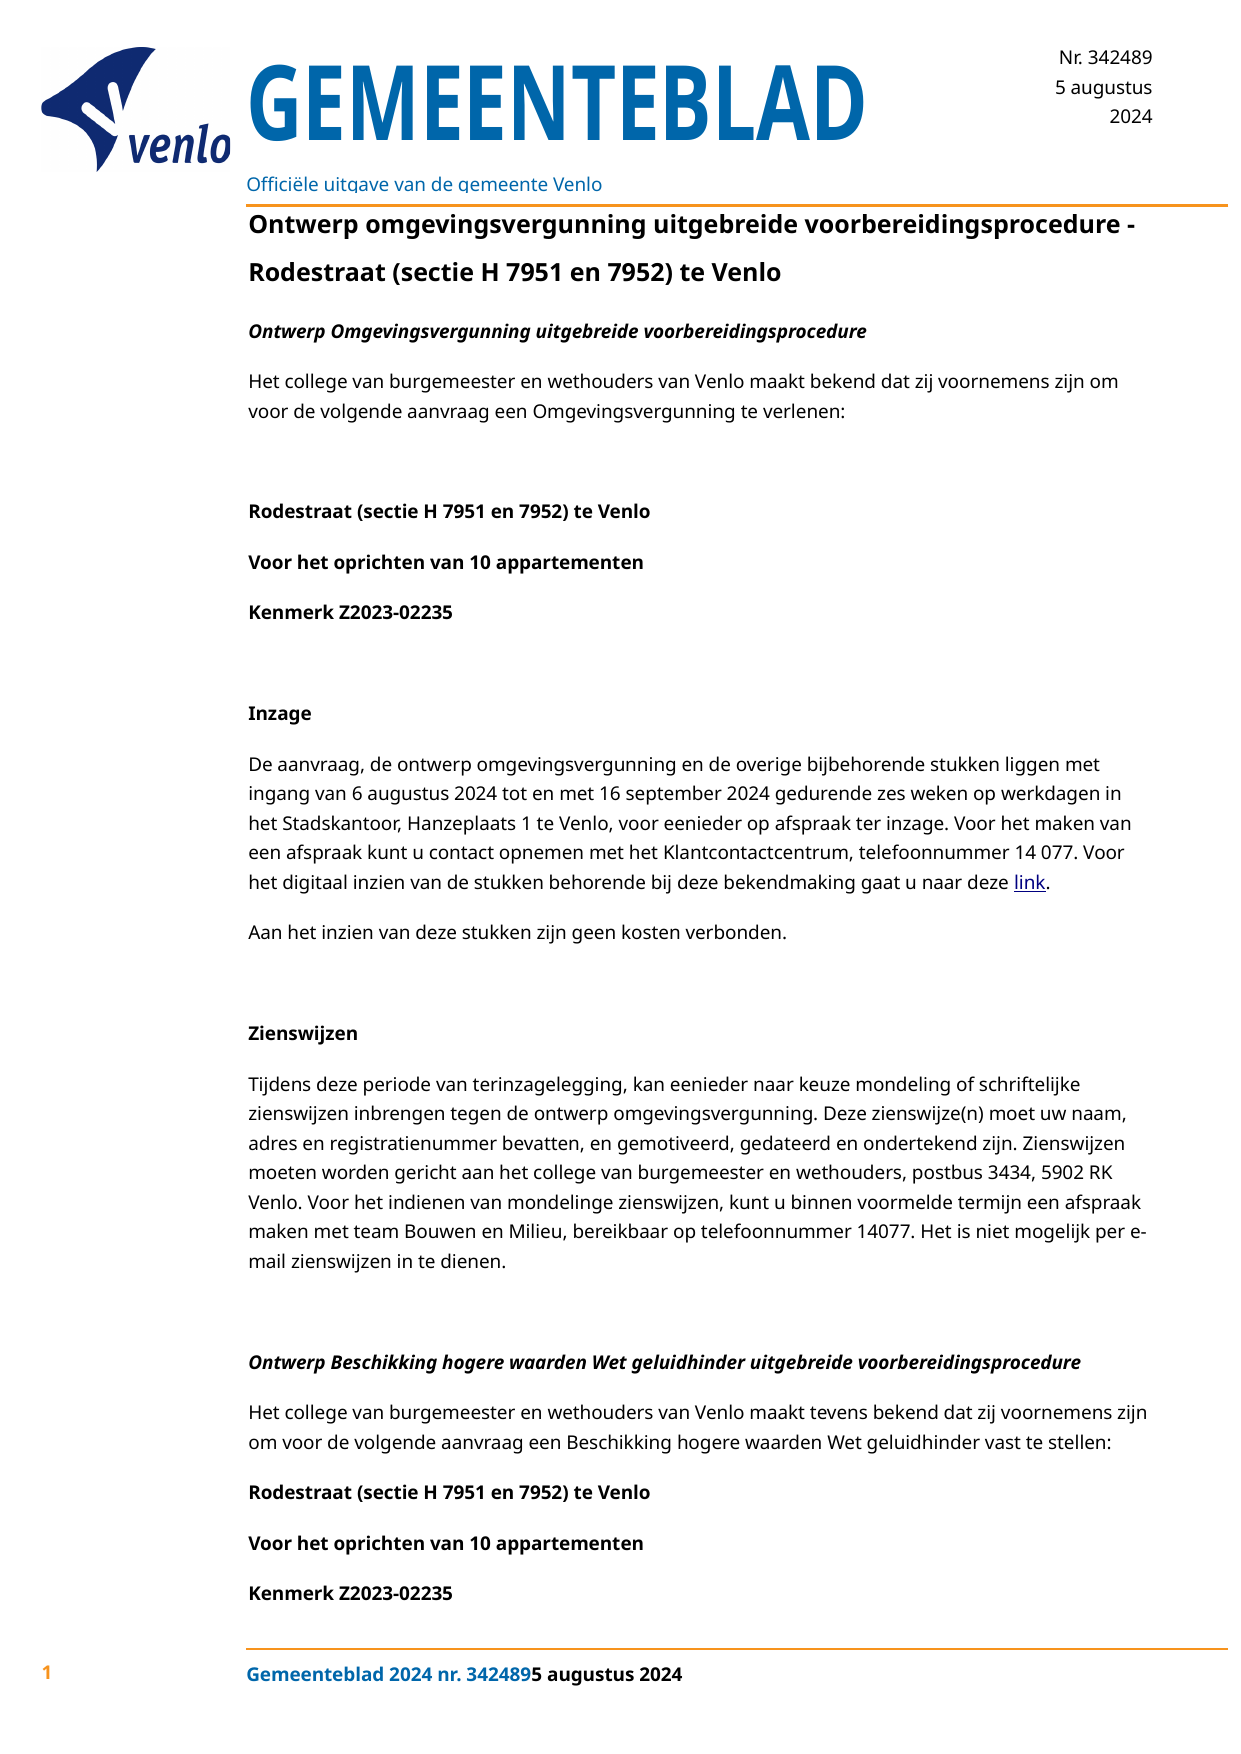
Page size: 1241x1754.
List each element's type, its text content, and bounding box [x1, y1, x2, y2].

text Rodestraat (sectie H 7951 en 7952) te Venlo [248, 499, 1152, 524]
text Kenmerk Z2023-02235 [248, 599, 1152, 625]
text Voor het oprichten van 10 appartementen [248, 1530, 1152, 1556]
text Aan het inzien van deze stukken zijn geen kosten verbonden. [248, 919, 1152, 945]
text Inzage [248, 700, 1152, 726]
text Voor het oprichten van 10 appartementen [248, 549, 1152, 575]
text Rodestraat (sectie H 7951 en 7952) te Venlo [248, 1479, 1152, 1505]
text Ontwerp omgevingsvergunning uitgebreide voorbereidingsprocedure - Rodestraat (sectie H 7951 en 7952) te Venlo [248, 207, 1152, 288]
text Ontwerp Omgevingsvergunning uitgebreide voorbereidingsprocedure [248, 318, 1152, 344]
text Het college van burgemeester en wethouders van Venlo maakt bekend dat zij voornemens zijn om voor de volgende aanvraag een Omgevingsvergunning te verlenen: [248, 368, 1152, 424]
text Tijdens deze periode van terinzagelegging, kan eenieder naar keuze mondeling of schriftelijke zienswijzen inbrengen tegen de ontwerp omgevingsvergunning. Deze zienswijze(n) moet uw naam, adres en registratienummer bevatten, en gemotiveerd, gedateerd en ondertekend zijn. Zienswijzen moeten worden gericht aan het college van burgemeester en wethouders, postbus 3434, 5902 RK Venlo. Voor het indienen van mondelinge zienswijzen, kunt u binnen voormelde termijn een afspraak maken met team Bouwen en Milieu, bereikbaar op telefoonnummer 14077. Het is niet mogelijk per e-mail zienswijzen in te dienen. [248, 1071, 1152, 1274]
text De aanvraag, de ontwerp omgevingsvergunning en de overige bijbehorende stukken liggen met ingang van 6 augustus 2024 tot en met 16 september 2024 gedurende zes weken op werkdagen in het Stadskantoor, Hanzeplaats 1 te Venlo, voor eenieder op afspraak ter inzage. Voor het maken van een afspraak kunt u contact opnemen met het Klantcontactcentrum, telefoonnummer 14 077. Voor het digitaal inzien van de stukken behorende bij deze bekendmaking gaat u naar deze link. [248, 751, 1152, 895]
text Zienswijzen [248, 1020, 1152, 1046]
picture [41, 47, 231, 172]
text Kenmerk Z2023-02235 [248, 1580, 1152, 1606]
text Het college van burgemeester en wethouders van Venlo maakt tevens bekend dat zij voornemens zijn om voor de volgende aanvraag een Beschikking hogere waarden Wet geluidhinder vast te stellen: [248, 1399, 1152, 1455]
text Ontwerp Beschikking hogere waarden Wet geluidhinder uitgebreide voorbereidingsprocedure [248, 1349, 1152, 1375]
